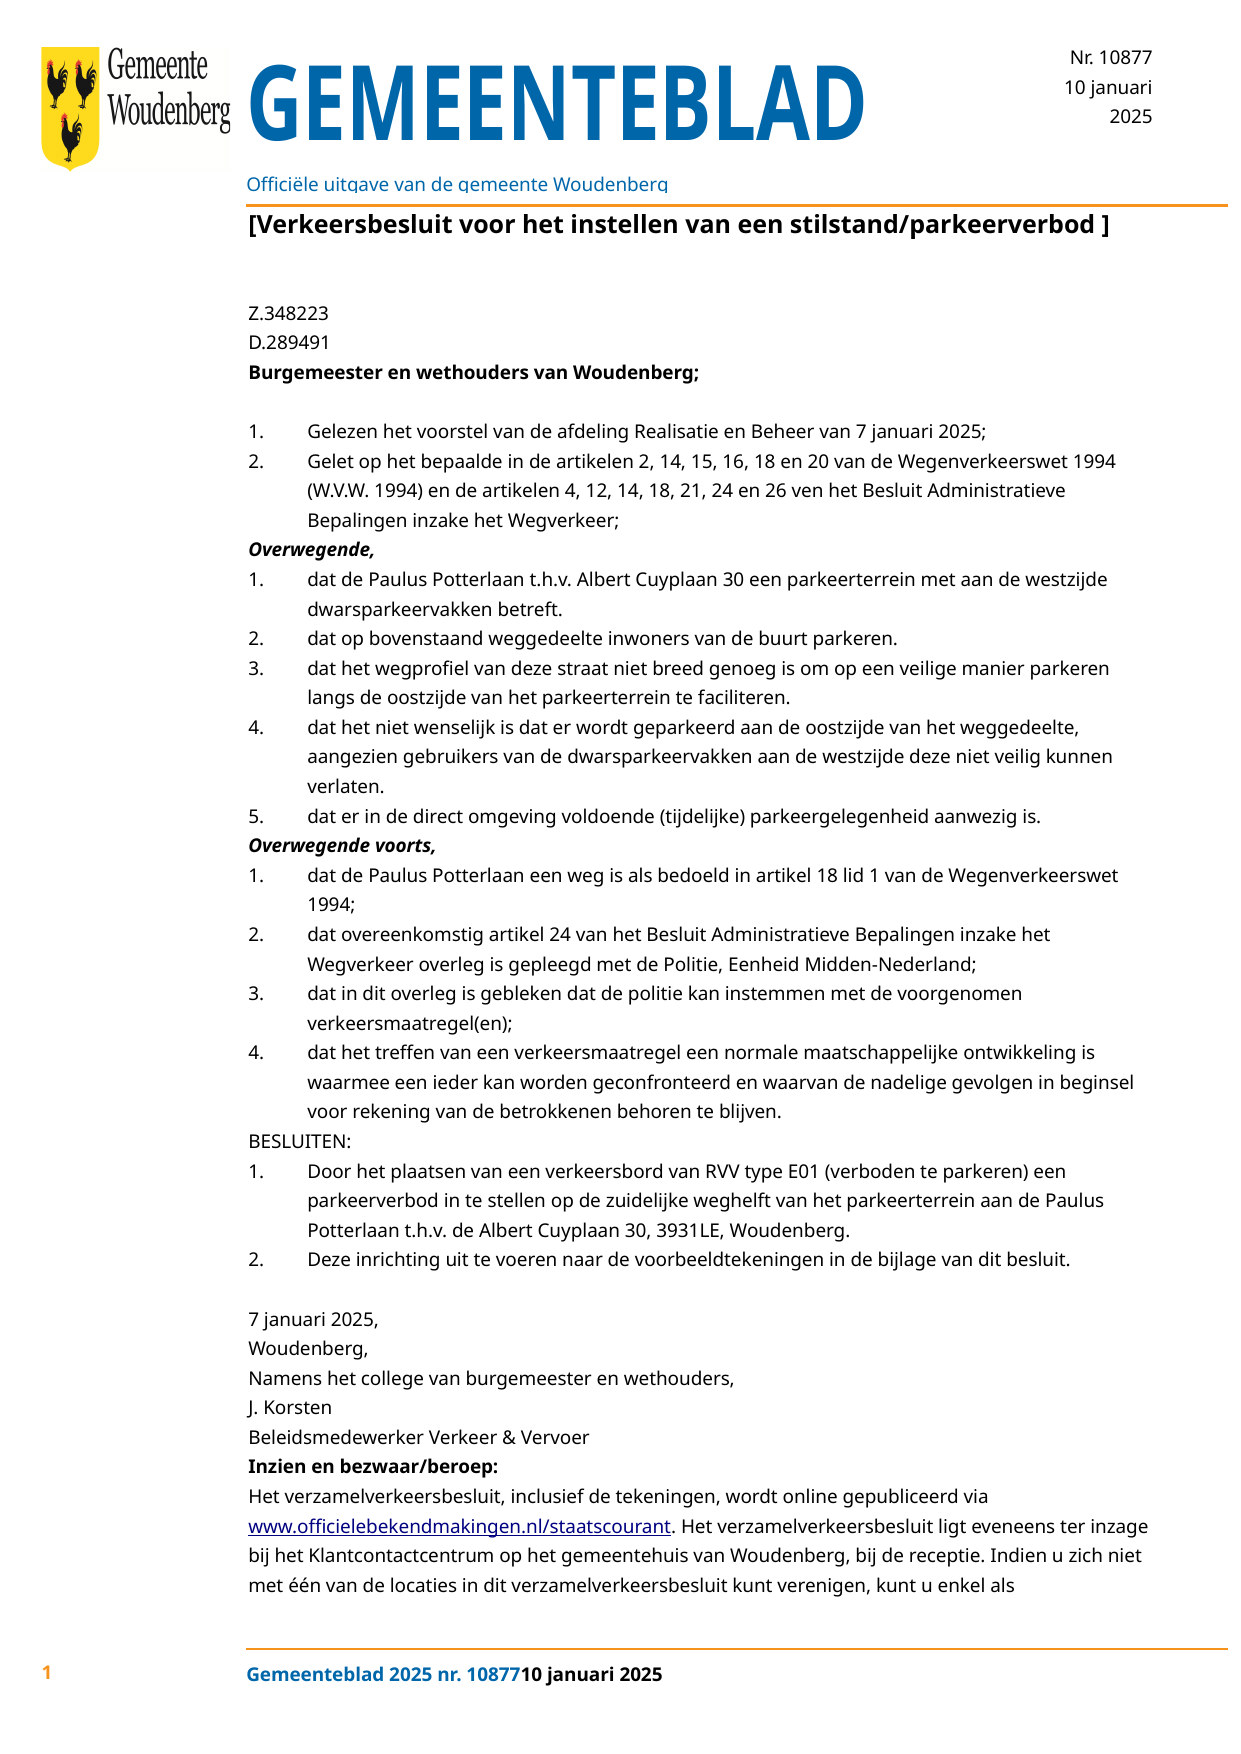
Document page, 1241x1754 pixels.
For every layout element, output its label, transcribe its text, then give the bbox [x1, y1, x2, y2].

text Overwegende voorts, [248, 832, 1152, 858]
list dat in dit overleg is gebleken dat de politie kan instemmen met de voorgenomen verkeersmaatregel(en); [248, 980, 1152, 1036]
list dat overeenkomstig artikel 24 van het Besluit Administratieve Bepalingen inzake het Wegverkeer overleg is gepleegd met de Politie, Eenheid Midden-Nederland; [248, 921, 1152, 976]
text Het verzamelverkeersbesluit, inclusief de tekeningen, wordt online gepubliceerd via www.officielebekendmakingen.nl/staatscourant. Het verzamelverkeersbesluit ligt eveneens ter inzage bij het Klantcontactcentrum op het gemeentehuis van Woudenberg, bij de receptie. Indien u zich niet met één van de locaties in dit verzamelverkeersbesluit kunt verenigen, kunt u enkel als [248, 1483, 1152, 1598]
text Burgemeester en wethouders van Woudenberg; [248, 359, 1152, 385]
text D.289491 [248, 329, 1152, 355]
list Gelezen het voorstel van de afdeling Realisatie en Beheer van 7 januari 2025; [248, 418, 1152, 444]
text Woudenberg, [248, 1335, 1152, 1361]
list dat het treffen van een verkeersmaatregel een normale maatschappelijke ontwikkeling is waarmee een ieder kan worden geconfronteerd en waarvan de nadelige gevolgen in beginsel voor rekening van de betrokkenen behoren te blijven. [248, 1039, 1152, 1124]
list dat het wegprofiel van deze straat niet breed genoeg is om op een veilige manier parkeren langs de oostzijde van het parkeerterrein te faciliteren. [248, 655, 1152, 710]
list dat de Paulus Potterlaan een weg is als bedoeld in artikel 18 lid 1 van de Wegenverkeerswet 1994; [248, 862, 1152, 917]
text Namens het college van burgemeester en wethouders, [248, 1365, 1152, 1391]
text BESLUITEN: [248, 1128, 1152, 1154]
text Inzien en bezwaar/beroep: [248, 1454, 1152, 1479]
list Door het plaatsen van een verkeersbord van RVV type E01 (verboden te parkeren) een parkeerverbod in te stellen op de zuidelijke weghelft van het parkeerterrein aan de Paulus Potterlaan t.h.v. de Albert Cuyplaan 30, 3931LE, Woudenberg. [248, 1158, 1152, 1243]
list dat er in de direct omgeving voldoende (tijdelijke) parkeergelegenheid aanwezig is. [248, 803, 1152, 828]
list dat het niet wenselijk is dat er wordt geparkeerd aan de oostzijde van het weggedeelte, aangezien gebruikers van de dwarsparkeervakken aan de westzijde deze niet veilig kunnen verlaten. [248, 714, 1152, 799]
text J. Korsten [248, 1394, 1152, 1420]
text 7 januari 2025, [248, 1306, 1152, 1331]
picture [41, 47, 231, 172]
list Gelet op het bepaalde in de artikelen 2, 14, 15, 16, 18 en 20 van de Wegenverkeerswet 1994 (W.V.W. 1994) en de artikelen 4, 12, 14, 18, 21, 24 en 26 ven het Besluit Administratieve Bepalingen inzake het Wegverkeer; [248, 448, 1152, 533]
text Overwegende, [248, 537, 1152, 562]
list dat op bovenstaand weggedeelte inwoners van de buurt parkeren. [248, 625, 1152, 651]
list dat de Paulus Potterlaan t.h.v. Albert Cuyplaan 30 een parkeerterrein met aan de westzijde dwarsparkeervakken betreft. [248, 566, 1152, 621]
text Beleidsmedewerker Verkeer & Vervoer [248, 1424, 1152, 1450]
text [Verkeersbesluit voor het instellen van een stilstand/parkeerverbod ] [248, 207, 1152, 241]
text Z.348223 [248, 300, 1152, 326]
list Deze inrichting uit te voeren naar de voorbeeldtekeningen in de bijlage van dit besluit. [248, 1247, 1152, 1272]
